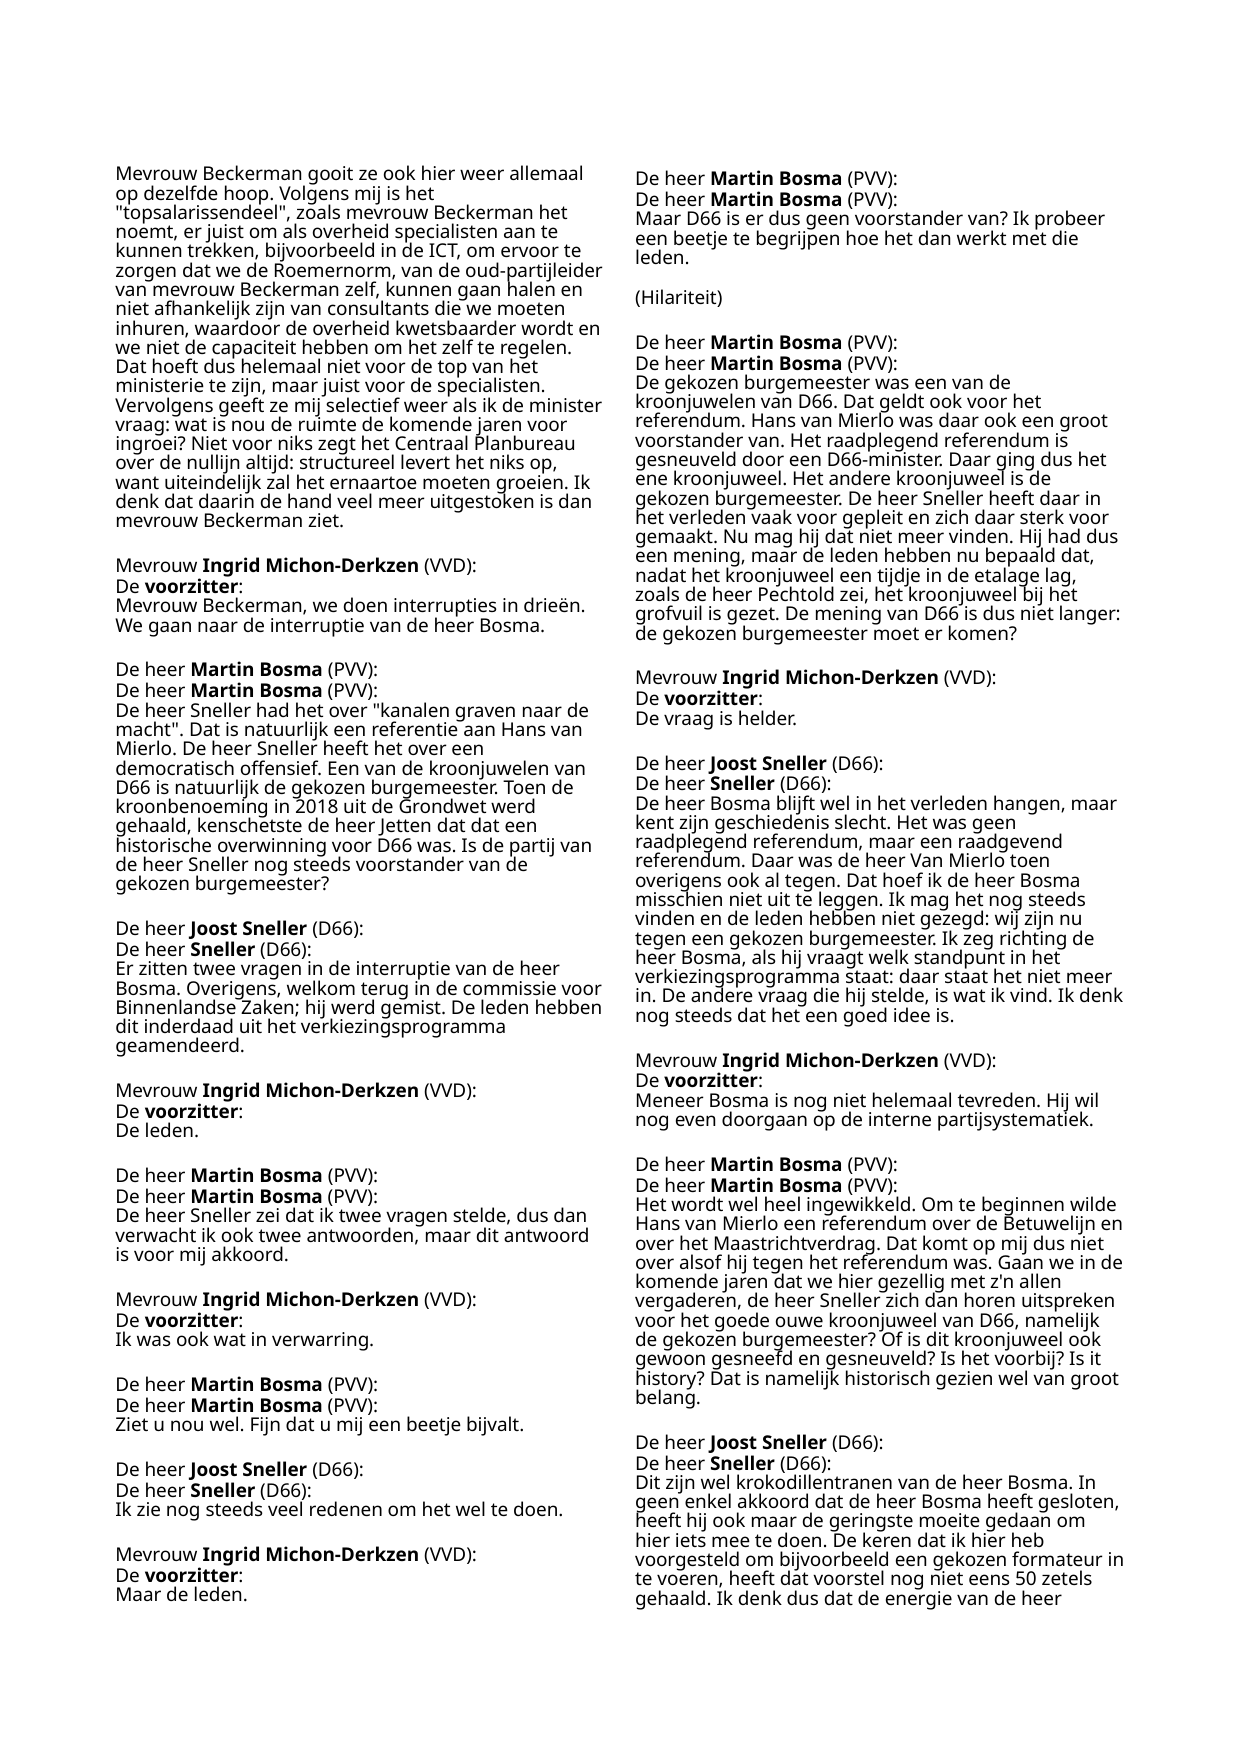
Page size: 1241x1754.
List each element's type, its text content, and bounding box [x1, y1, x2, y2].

text De voorzitter: [635, 1072, 1125, 1092]
text De heer Martin Bosma (PVV): [115, 1371, 605, 1397]
text De voorzitter: [115, 1103, 605, 1122]
text Mevrouw Ingrid Michon-Derkzen (VVD): [115, 552, 605, 578]
text (Hilariteit) [635, 289, 1125, 308]
text Mevrouw Beckerman, we doen interrupties in drieën. We gaan naar de interruptie van de heer Bosma. [115, 597, 605, 636]
text De heer Martin Bosma (PVV): [115, 1188, 605, 1207]
text De heer Sneller (D66): [635, 1455, 1125, 1474]
text De heer Martin Bosma (PVV): [115, 1162, 605, 1188]
text De heer Martin Bosma (PVV): [115, 682, 605, 702]
text Maar D66 is er dus geen voorstander van? Ik probeer een beetje te begrijpen hoe het dan werkt met die leden. [635, 210, 1125, 268]
text Maar de leden. [115, 1586, 605, 1606]
text De heer Joost Sneller (D66): [115, 1456, 605, 1482]
text De heer Sneller (D66): [115, 1482, 605, 1501]
text Er zitten twee vragen in de interruptie van de heer Bosma. Overigens, welkom terug in de commissie voor Binnenlandse Zaken; hij werd gemist. De leden hebben dit inderdaad uit het verkiezingsprogramma geamendeerd. [115, 960, 605, 1057]
text De heer Martin Bosma (PVV): [635, 165, 1125, 191]
text De heer Martin Bosma (PVV): [635, 1177, 1125, 1196]
text De voorzitter: [115, 1312, 605, 1331]
text De voorzitter: [635, 690, 1125, 709]
text Ik was ook wat in verwarring. [115, 1331, 605, 1350]
text De heer Martin Bosma (PVV): [115, 657, 605, 682]
text De vraag is helder. [635, 709, 1125, 729]
text De heer Sneller (D66): [115, 941, 605, 960]
text De heer Joost Sneller (D66): [635, 1429, 1125, 1455]
text Dit zijn wel krokodillentranen van de heer Bosma. In geen enkel akkoord dat de heer Bosma heeft gesloten, heeft hij ook maar de geringste moeite gedaan om hier iets mee te doen. De keren dat ik hier heb voorgesteld om bijvoorbeeld een gekozen formateur in te voeren, heeft dat voorstel nog niet eens 50 zetels gehaald. Ik denk dus dat de energie van de heer [635, 1474, 1125, 1609]
text De gekozen burgemeester was een van de kroonjuwelen van D66. Dat geldt ook voor het referendum. Hans van Mierlo was daar ook een groot voorstander van. Het raadplegend referendum is gesneuveld door een D66-minister. Daar ging dus het ene kroonjuweel. Het andere kroonjuweel is de gekozen burgemeester. De heer Sneller heeft daar in het verleden vaak voor gepleit en zich daar sterk voor gemaakt. Nu mag hij dat niet meer vinden. Hij had dus een mening, maar de leden hebben nu bepaald dat, nadat het kroonjuweel een tijdje in de etalage lag, zoals de heer Pechtold zei, het kroonjuweel bij het grofvuil is gezet. De mening van D66 is dus niet langer: de gekozen burgemeester moet er komen? [635, 374, 1125, 644]
text De heer Bosma blijft wel in het verleden hangen, maar kent zijn geschiedenis slecht. Het was geen raadplegend referendum, maar een raadgevend referendum. Daar was de heer Van Mierlo toen overigens ook al tegen. Dat hoef ik de heer Bosma misschien niet uit te leggen. Ik mag het nog steeds vinden en de leden hebben niet gezegd: wij zijn nu tegen een gekozen burgemeester. Ik zeg richting de heer Bosma, als hij vraagt welk standpunt in het verkiezingsprogramma staat: daar staat het niet meer in. De andere vraag die hij stelde, is wat ik vind. Ik denk nog steeds dat het een goed idee is. [635, 795, 1125, 1026]
text Mevrouw Ingrid Michon-Derkzen (VVD): [115, 1286, 605, 1312]
text De leden. [115, 1122, 605, 1142]
text De voorzitter: [115, 578, 605, 597]
text De heer Martin Bosma (PVV): [115, 1397, 605, 1416]
text Mevrouw Ingrid Michon-Derkzen (VVD): [635, 1047, 1125, 1072]
text De heer Martin Bosma (PVV): [635, 1151, 1125, 1177]
text De heer Martin Bosma (PVV): [635, 329, 1125, 355]
text De heer Martin Bosma (PVV): [635, 191, 1125, 210]
text De heer Sneller (D66): [635, 775, 1125, 795]
text De heer Joost Sneller (D66): [115, 915, 605, 941]
text De heer Sneller zei dat ik twee vragen stelde, dus dan verwacht ik ook twee antwoorden, maar dit antwoord is voor mij akkoord. [115, 1207, 605, 1265]
text Ik zie nog steeds veel redenen om het wel te doen. [115, 1501, 605, 1521]
text Mevrouw Ingrid Michon-Derkzen (VVD): [115, 1077, 605, 1103]
text Mevrouw Beckerman gooit ze ook hier weer allemaal op dezelfde hoop. Volgens mij is het "topsalarissendeel", zoals mevrouw Beckerman het noemt, er juist om als overheid specialisten aan te kunnen trekken, bijvoorbeeld in de ICT, om ervoor te zorgen dat we de Roemernorm, van de oud-partijleider van mevrouw Beckerman zelf, kunnen gaan halen en niet afhankelijk zijn van consultants die we moeten inhuren, waardoor de overheid kwetsbaarder wordt en we niet de capaciteit hebben om het zelf te regelen. Dat hoeft dus helemaal niet voor de top van het ministerie te zijn, maar juist voor de specialisten. Vervolgens geeft ze mij selectief weer als ik de minister vraag: wat is nou de ruimte de komende jaren voor ingroei? Niet voor niks zegt het Centraal Planbureau over de nullijn altijd: structureel levert het niks op, want uiteindelijk zal het ernaartoe moeten groeien. Ik denk dat daarin de hand veel meer uitgestoken is dan mevrouw Beckerman ziet. [115, 165, 605, 531]
text Mevrouw Ingrid Michon-Derkzen (VVD): [115, 1541, 605, 1567]
text Meneer Bosma is nog niet helemaal tevreden. Hij wil nog even doorgaan op de interne partijsystematiek. [635, 1092, 1125, 1130]
text Mevrouw Ingrid Michon-Derkzen (VVD): [635, 664, 1125, 690]
text De voorzitter: [115, 1567, 605, 1586]
text De heer Sneller had het over "kanalen graven naar de macht". Dat is natuurlijk een referentie aan Hans van Mierlo. De heer Sneller heeft het over een democratisch offensief. Een van de kroonjuwelen van D66 is natuurlijk de gekozen burgemeester. Toen de kroonbenoeming in 2018 uit de Grondwet werd gehaald, kenschetste de heer Jetten dat dat een historische overwinning voor D66 was. Is de partij van de heer Sneller nog steeds voorstander van de gekozen burgemeester? [115, 702, 605, 894]
text De heer Martin Bosma (PVV): [635, 355, 1125, 374]
text De heer Joost Sneller (D66): [635, 750, 1125, 775]
text Het wordt wel heel ingewikkeld. Om te beginnen wilde Hans van Mierlo een referendum over de Betuwelijn en over het Maastrichtverdrag. Dat komt op mij dus niet over alsof hij tegen het referendum was. Gaan we in de komende jaren dat we hier gezellig met z'n allen vergaderen, de heer Sneller zich dan horen uitspreken voor het goede ouwe kroonjuweel van D66, namelijk de gekozen burgemeester? Of is dit kroonjuweel ook gewoon gesneefd en gesneuveld? Is het voorbij? Is it history? Dat is namelijk historisch gezien wel van groot belang. [635, 1196, 1125, 1408]
text Ziet u nou wel. Fijn dat u mij een beetje bijvalt. [115, 1416, 605, 1436]
